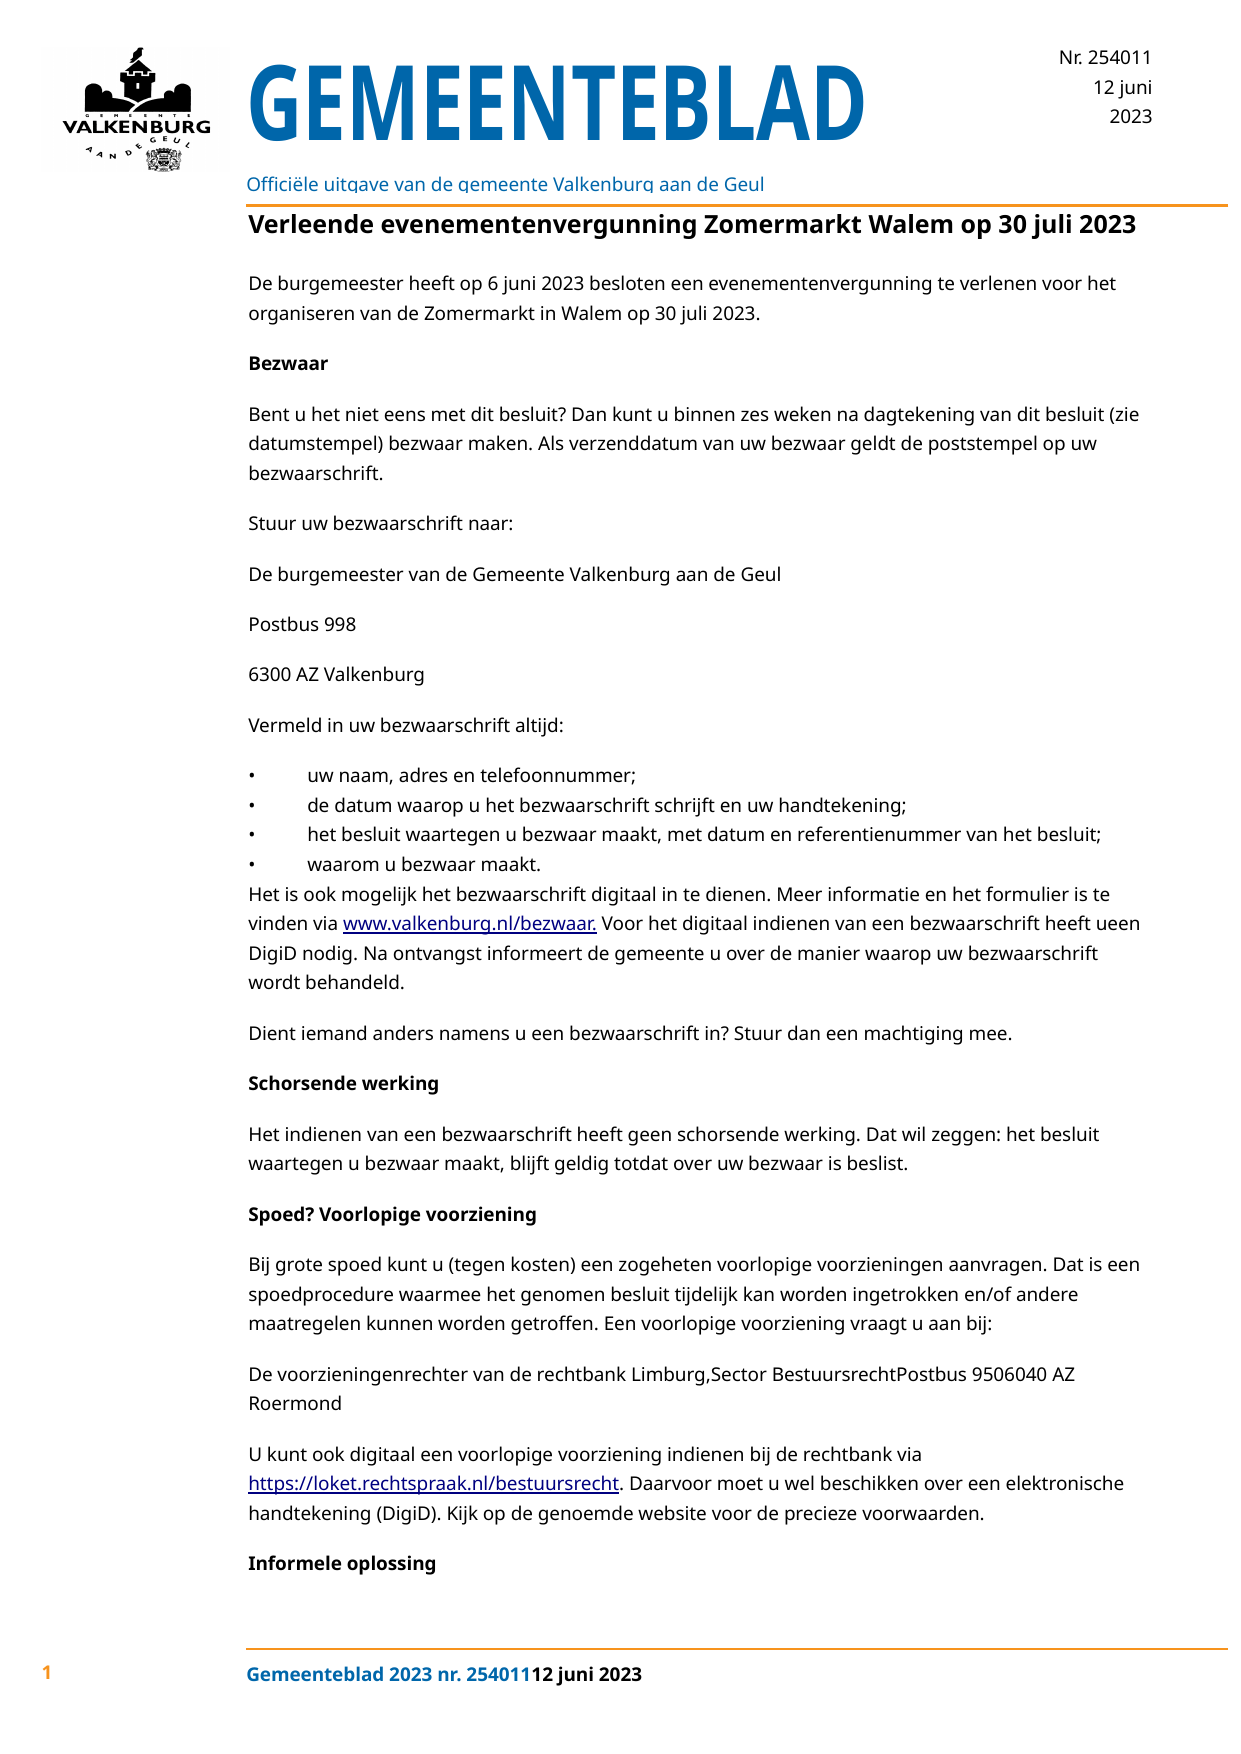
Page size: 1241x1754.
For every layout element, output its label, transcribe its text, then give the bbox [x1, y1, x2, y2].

text Vermeld in uw bezwaarschrift altijd: [248, 712, 1152, 738]
list uw naam, adres en telefoonnummer; [248, 762, 1152, 788]
text Spoed? Voorlopige voorziening [248, 1201, 1152, 1226]
text Informele oplossing [248, 1550, 1152, 1576]
list waarom u bezwaar maakt. [248, 851, 1152, 877]
text Stuur uw bezwaarschrift naar: [248, 510, 1152, 536]
text De voorzieningenrechter van de rechtbank Limburg,Sector BestuursrechtPostbus 9506040 AZ Roermond [248, 1361, 1152, 1416]
text Bij grote spoed kunt u (tegen kosten) een zogeheten voorlopige voorzieningen aanvragen. Dat is een spoedprocedure waarmee het genomen besluit tijdelijk kan worden ingetrokken en/of andere maatregelen kunnen worden getroffen. Een voorlopige voorziening vraagt u aan bij: [248, 1251, 1152, 1336]
list de datum waarop u het bezwaarschrift schrijft en uw handtekening; [248, 792, 1152, 818]
picture [41, 47, 231, 172]
text Het is ook mogelijk het bezwaarschrift digitaal in te dienen. Meer informatie en het formulier is te vinden via www.valkenburg.nl/bezwaar. Voor het digitaal indienen van een bezwaarschrift heeft ueen DigiD nodig. Na ontvangst informeert de gemeente u over de manier waarop uw bezwaarschrift wordt behandeld. [248, 881, 1152, 995]
text U kunt ook digitaal een voorlopige voorziening indienen bij de rechtbank via https://loket.rechtspraak.nl/bestuursrecht. Daarvoor moet u wel beschikken over een elektronische handtekening (DigiD). Kijk op de genoemde website voor de precieze voorwaarden. [248, 1441, 1152, 1526]
text Postbus 998 [248, 611, 1152, 637]
text Bezwaar [248, 350, 1152, 376]
text De burgemeester heeft op 6 juni 2023 besloten een evenementenvergunning te verlenen voor het organiseren van de Zomermarkt in Walem op 30 juli 2023. [248, 270, 1152, 326]
text Verleende evenementenvergunning Zomermarkt Walem op 30 juli 2023 [248, 207, 1152, 241]
text De burgemeester van de Gemeente Valkenburg aan de Geul [248, 561, 1152, 586]
text Schorsende werking [248, 1070, 1152, 1096]
text 6300 AZ Valkenburg [248, 662, 1152, 687]
text Het indienen van een bezwaarschrift heeft geen schorsende werking. Dat wil zeggen: het besluit waartegen u bezwaar maakt, blijft geldig totdat over uw bezwaar is beslist. [248, 1121, 1152, 1176]
list het besluit waartegen u bezwaar maakt, met datum en referentienummer van het besluit; [248, 822, 1152, 847]
text Dient iemand anders namens u een bezwaarschrift in? Stuur dan een machtiging mee. [248, 1020, 1152, 1046]
text Bent u het niet eens met dit besluit? Dan kunt u binnen zes weken na dagtekening van dit besluit (zie datumstempel) bezwaar maken. Als verzenddatum van uw bezwaar geldt de poststempel op uw bezwaarschrift. [248, 401, 1152, 486]
